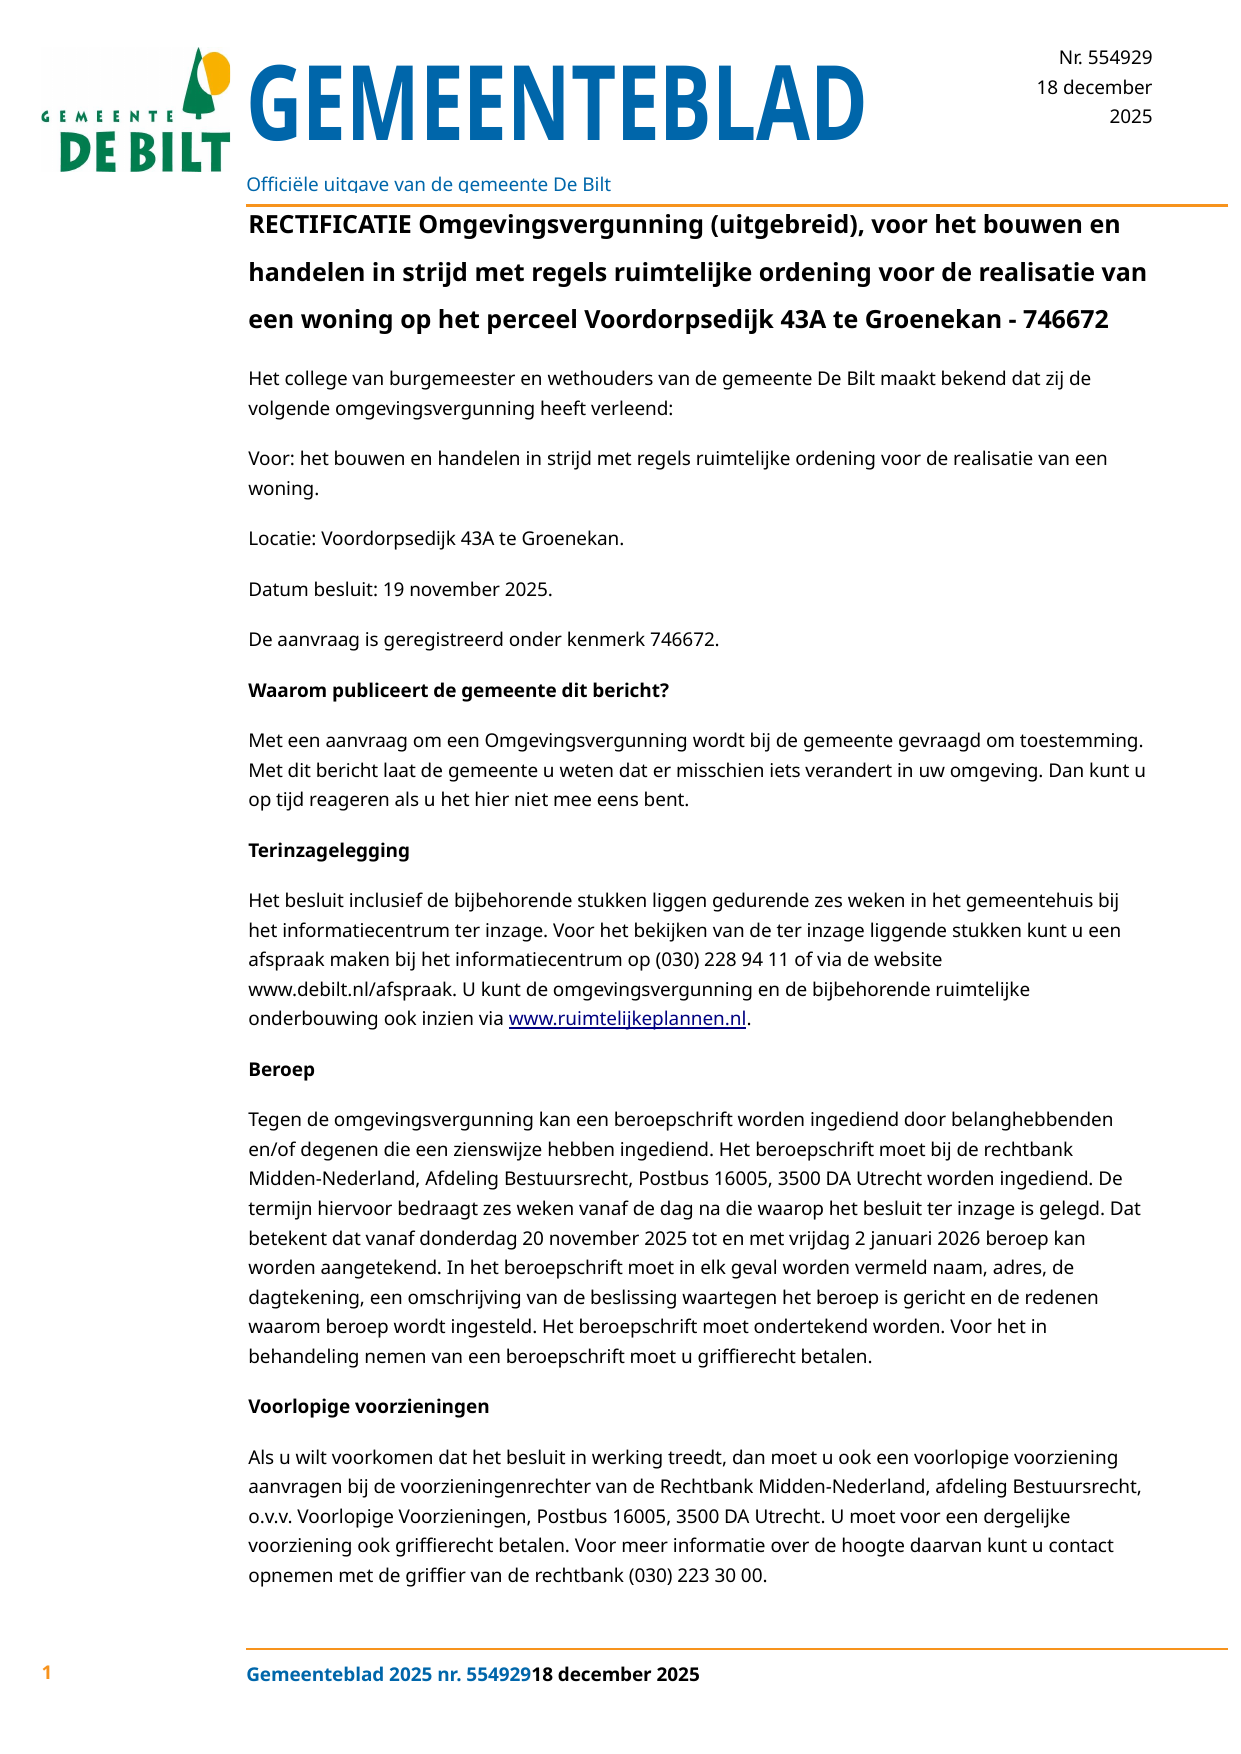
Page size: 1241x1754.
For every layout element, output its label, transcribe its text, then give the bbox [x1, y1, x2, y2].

text RECTIFICATIE Omgevingsvergunning (uitgebreid), voor het bouwen en handelen in strijd met regels ruimtelijke ordening voor de realisatie van een woning op het perceel Voordorpsedijk 43A te Groenekan - 746672 [248, 207, 1152, 336]
text Voor: het bouwen en handelen in strijd met regels ruimtelijke ordening voor de realisatie van een woning. [248, 446, 1152, 501]
text Beroep [248, 1056, 1152, 1082]
text De aanvraag is geregistreerd onder kenmerk 746672. [248, 626, 1152, 652]
picture [41, 47, 231, 172]
text Als u wilt voorkomen dat het besluit in werking treedt, dan moet u ook een voorlopige voorziening aanvragen bij de voorzieningenrechter van de Rechtbank Midden-Nederland, afdeling Bestuursrecht, o.v.v. Voorlopige Voorzieningen, Postbus 16005, 3500 DA Utrecht. U moet voor een dergelijke voorziening ook griffierecht betalen. Voor meer informatie over de hoogte daarvan kunt u contact opnemen met de griffier van de rechtbank (030) 223 30 00. [248, 1444, 1152, 1588]
text Tegen de omgevingsvergunning kan een beroepschrift worden ingediend door belanghebbenden en/of degenen die een zienswijze hebben ingediend. Het beroepschrift moet bij de rechtbank Midden-Nederland, Afdeling Bestuursrecht, Postbus 16005, 3500 DA Utrecht worden ingediend. De termijn hiervoor bedraagt zes weken vanaf de dag na die waarop het besluit ter inzage is gelegd. Dat betekent dat vanaf donderdag 20 november 2025 tot en met vrijdag 2 januari 2026 beroep kan worden aangetekend. In het beroepschrift moet in elk geval worden vermeld naam, adres, de dagtekening, een omschrijving van de beslissing waartegen het beroep is gericht en de redenen waarom beroep wordt ingesteld. Het beroepschrift moet ondertekend worden. Voor het in behandeling nemen van een beroepschrift moet u griffierecht betalen. [248, 1106, 1152, 1369]
text Voorlopige voorzieningen [248, 1393, 1152, 1419]
text Waarom publiceert de gemeente dit bericht? [248, 677, 1152, 702]
text Het college van burgemeester en wethouders van de gemeente De Bilt maakt bekend dat zij de volgende omgevingsvergunning heeft verleend: [248, 366, 1152, 421]
text Locatie: Voordorpsedijk 43A te Groenekan. [248, 526, 1152, 551]
text Datum besluit: 19 november 2025. [248, 576, 1152, 602]
text Het besluit inclusief de bijbehorende stukken liggen gedurende zes weken in het gemeentehuis bij het informatiecentrum ter inzage. Voor het bekijken van de ter inzage liggende stukken kunt u een afspraak maken bij het informatiecentrum op (030) 228 94 11 of via de website www.debilt.nl/afspraak. U kunt de omgevingsvergunning en de bijbehorende ruimtelijke onderbouwing ook inzien via www.ruimtelijkeplannen.nl. [248, 887, 1152, 1031]
text Met een aanvraag om een Omgevingsvergunning wordt bij de gemeente gevraagd om toestemming. Met dit bericht laat de gemeente u weten dat er misschien iets verandert in uw omgeving. Dan kunt u op tijd reageren als u het hier niet mee eens bent. [248, 727, 1152, 812]
text Terinzagelegging [248, 837, 1152, 862]
